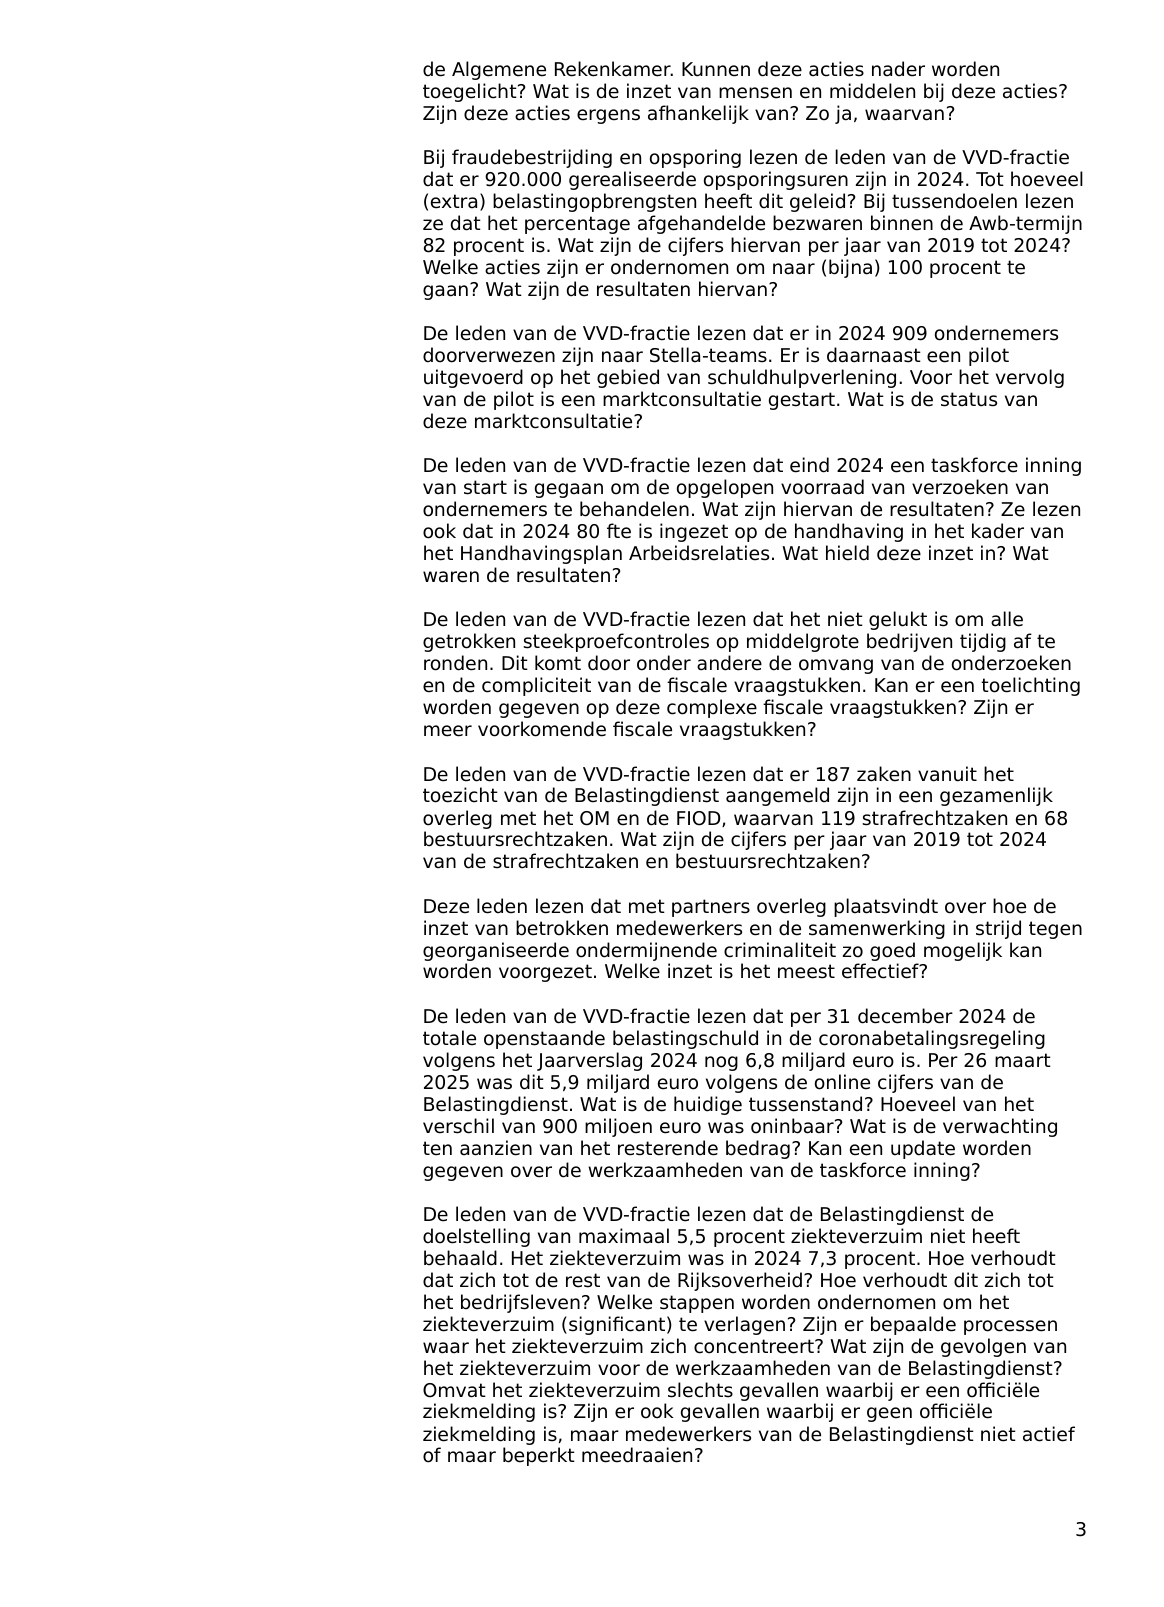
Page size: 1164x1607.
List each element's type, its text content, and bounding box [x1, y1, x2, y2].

text De leden van de VVD-fractie lezen dat er 187 zaken vanuit het toezicht van de Belastingdienst aangemeld zijn in een gezamenlijk overleg met het OM en de FIOD, waarvan 119 strafrechtzaken en 68 bestuursrechtzaken. Wat zijn de cijfers per jaar van 2019 tot 2024 van de strafrechtzaken en bestuursrechtzaken? [422, 763, 1087, 873]
text De leden van de VVD-fractie lezen dat er in 2024 909 ondernemers doorverwezen zijn naar Stella-teams. Er is daarnaast een pilot uitgevoerd op het gebied van schuldhulpverlening. Voor het vervolg van de pilot is een marktconsultatie gestart. Wat is de status van deze marktconsultatie? [422, 323, 1087, 433]
text De leden van de VVD-fractie lezen dat het niet gelukt is om alle getrokken steekproefcontroles op middelgrote bedrijven tijdig af te ronden. Dit komt door onder andere de omvang van de onderzoeken en de compliciteit van de fiscale vraagstukken. Kan er een toelichting worden gegeven op deze complexe fiscale vraagstukken? Zijn er meer voorkomende fiscale vraagstukken? [422, 609, 1087, 741]
text Deze leden lezen dat met partners overleg plaatsvindt over hoe de inzet van betrokken medewerkers en de samenwerking in strijd tegen georganiseerde ondermijnende criminaliteit zo goed mogelijk kan worden voorgezet. Welke inzet is het meest effectief? [422, 896, 1087, 983]
text de Algemene Rekenkamer. Kunnen deze acties nader worden toegelicht? Wat is de inzet van mensen en middelen bij deze acties? Zijn deze acties ergens afhankelijk van? Zo ja, waarvan? [422, 59, 1087, 125]
text De leden van de VVD-fractie lezen dat de Belastingdienst de doelstelling van maximaal 5,5 procent ziekteverzuim niet heeft behaald. Het ziekteverzuim was in 2024 7,3 procent. Hoe verhoudt dat zich tot de rest van de Rijksoverheid? Hoe verhoudt dit zich tot het bedrijfsleven? Welke stappen worden ondernomen om het ziekteverzuim (significant) te verlagen? Zijn er bepaalde processen waar het ziekteverzuim zich concentreert? Wat zijn de gevolgen van het ziekteverzuim voor de werkzaamheden van de Belastingdienst? Omvat het ziekteverzuim slechts gevallen waarbij er een officiële ziekmelding is? Zijn er ook gevallen waarbij er geen officiële ziekmelding is, maar medewerkers van de Belastingdienst niet actief of maar beperkt meedraaien? [422, 1204, 1087, 1467]
text Bij fraudebestrijding en opsporing lezen de leden van de VVD-fractie dat er 920.000 gerealiseerde opsporingsuren zijn in 2024. Tot hoeveel (extra) belastingopbrengsten heeft dit geleid? Bij tussendoelen lezen ze dat het percentage afgehandelde bezwaren binnen de Awb-termijn 82 procent is. Wat zijn de cijfers hiervan per jaar van 2019 tot 2024? Welke acties zijn er ondernomen om naar (bijna) 100 procent te gaan? Wat zijn de resultaten hiervan? [422, 147, 1087, 301]
text De leden van de VVD-fractie lezen dat per 31 december 2024 de totale openstaande belastingschuld in de coronabetalingsregeling volgens het Jaarverslag 2024 nog 6,8 miljard euro is. Per 26 maart 2025 was dit 5,9 miljard euro volgens de online cijfers van de Belastingdienst. Wat is de huidige tussenstand? Hoeveel van het verschil van 900 miljoen euro was oninbaar? Wat is de verwachting ten aanzien van het resterende bedrag? Kan een update worden gegeven over de werkzaamheden van de taskforce inning? [422, 1006, 1087, 1181]
text De leden van de VVD-fractie lezen dat eind 2024 een taskforce inning van start is gegaan om de opgelopen voorraad van verzoeken van ondernemers te behandelen. Wat zijn hiervan de resultaten? Ze lezen ook dat in 2024 80 fte is ingezet op de handhaving in het kader van het Handhavingsplan Arbeidsrelaties. Wat hield deze inzet in? Wat waren de resultaten? [422, 455, 1087, 587]
